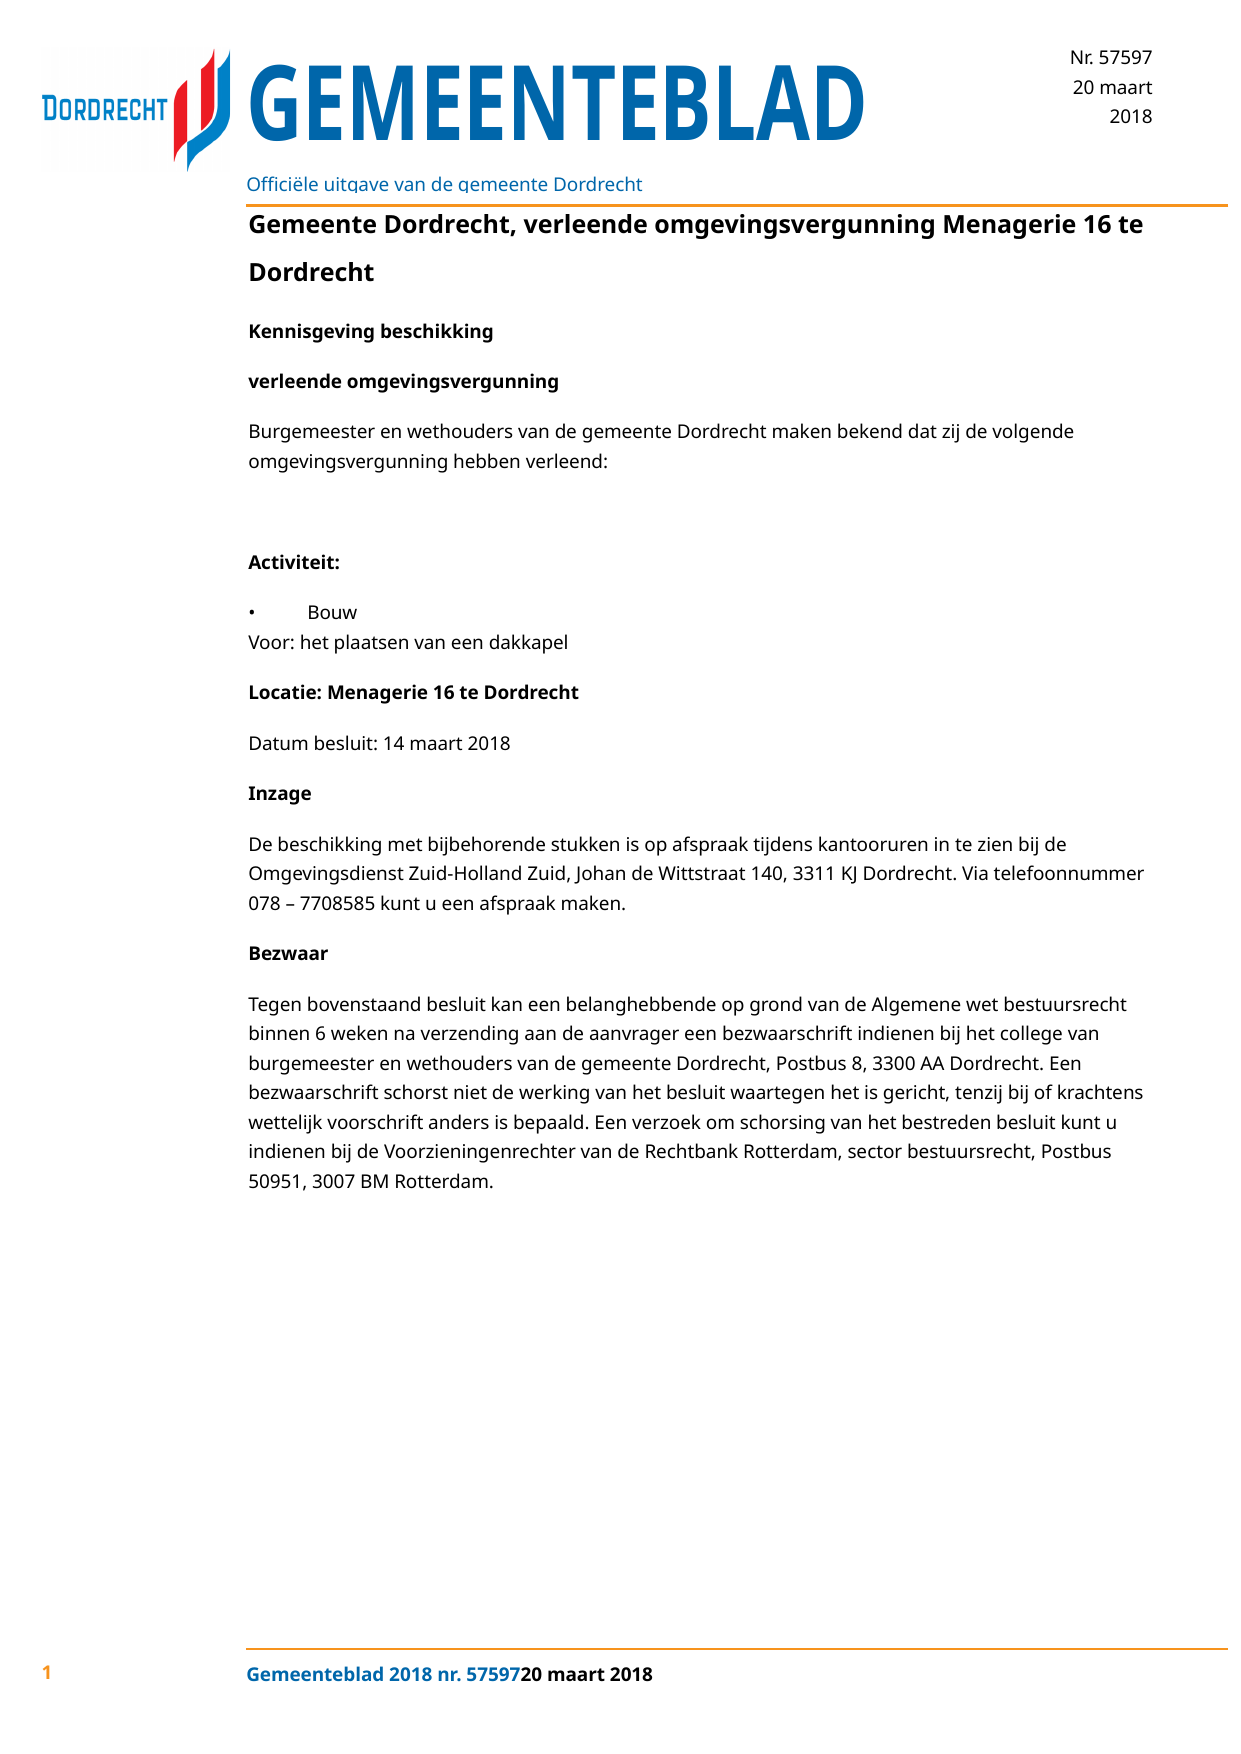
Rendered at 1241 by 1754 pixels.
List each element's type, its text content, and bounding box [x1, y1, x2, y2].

text Gemeente Dordrecht, verleende omgevingsvergunning Menagerie 16 te Dordrecht [248, 207, 1152, 288]
text De beschikking met bijbehorende stukken is op afspraak tijdens kantooruren in te zien bij de Omgevingsdienst Zuid-Holland Zuid, Johan de Wittstraat 140, 3311 KJ Dordrecht. Via telefoonnummer 078 – 7708585 kunt u een afspraak maken. [248, 831, 1152, 916]
text Tegen bovenstaand besluit kan een belanghebbende op grond van de Algemene wet bestuursrecht binnen 6 weken na verzending aan de aanvrager een bezwaarschrift indienen bij het college van burgemeester en wethouders van de gemeente Dordrecht, Postbus 8, 3300 AA Dordrecht. Een bezwaarschrift schorst niet de werking van het besluit waartegen het is gericht, tenzij bij of krachtens wettelijk voorschrift anders is bepaald. Een verzoek om schorsing van het bestreden besluit kunt u indienen bij de Voorzieningenrechter van de Rechtbank Rotterdam, sector bestuursrecht, Postbus 50951, 3007 BM Rotterdam. [248, 991, 1152, 1194]
text Datum besluit: 14 maart 2018 [248, 730, 1152, 756]
text Bezwaar [248, 940, 1152, 966]
text Voor: het plaatsen van een dakkapel [248, 629, 1152, 655]
text Kennisgeving beschikking [248, 318, 1152, 344]
text Burgemeester en wethouders van de gemeente Dordrecht maken bekend dat zij de volgende omgevingsvergunning hebben verleend: [248, 419, 1152, 474]
picture [41, 47, 231, 172]
text Locatie: Menagerie 16 te Dordrecht [248, 679, 1152, 705]
list Bouw [248, 599, 1152, 625]
text Activiteit: [248, 549, 1152, 575]
text verleende omgevingsvergunning [248, 368, 1152, 394]
text Inzage [248, 780, 1152, 806]
